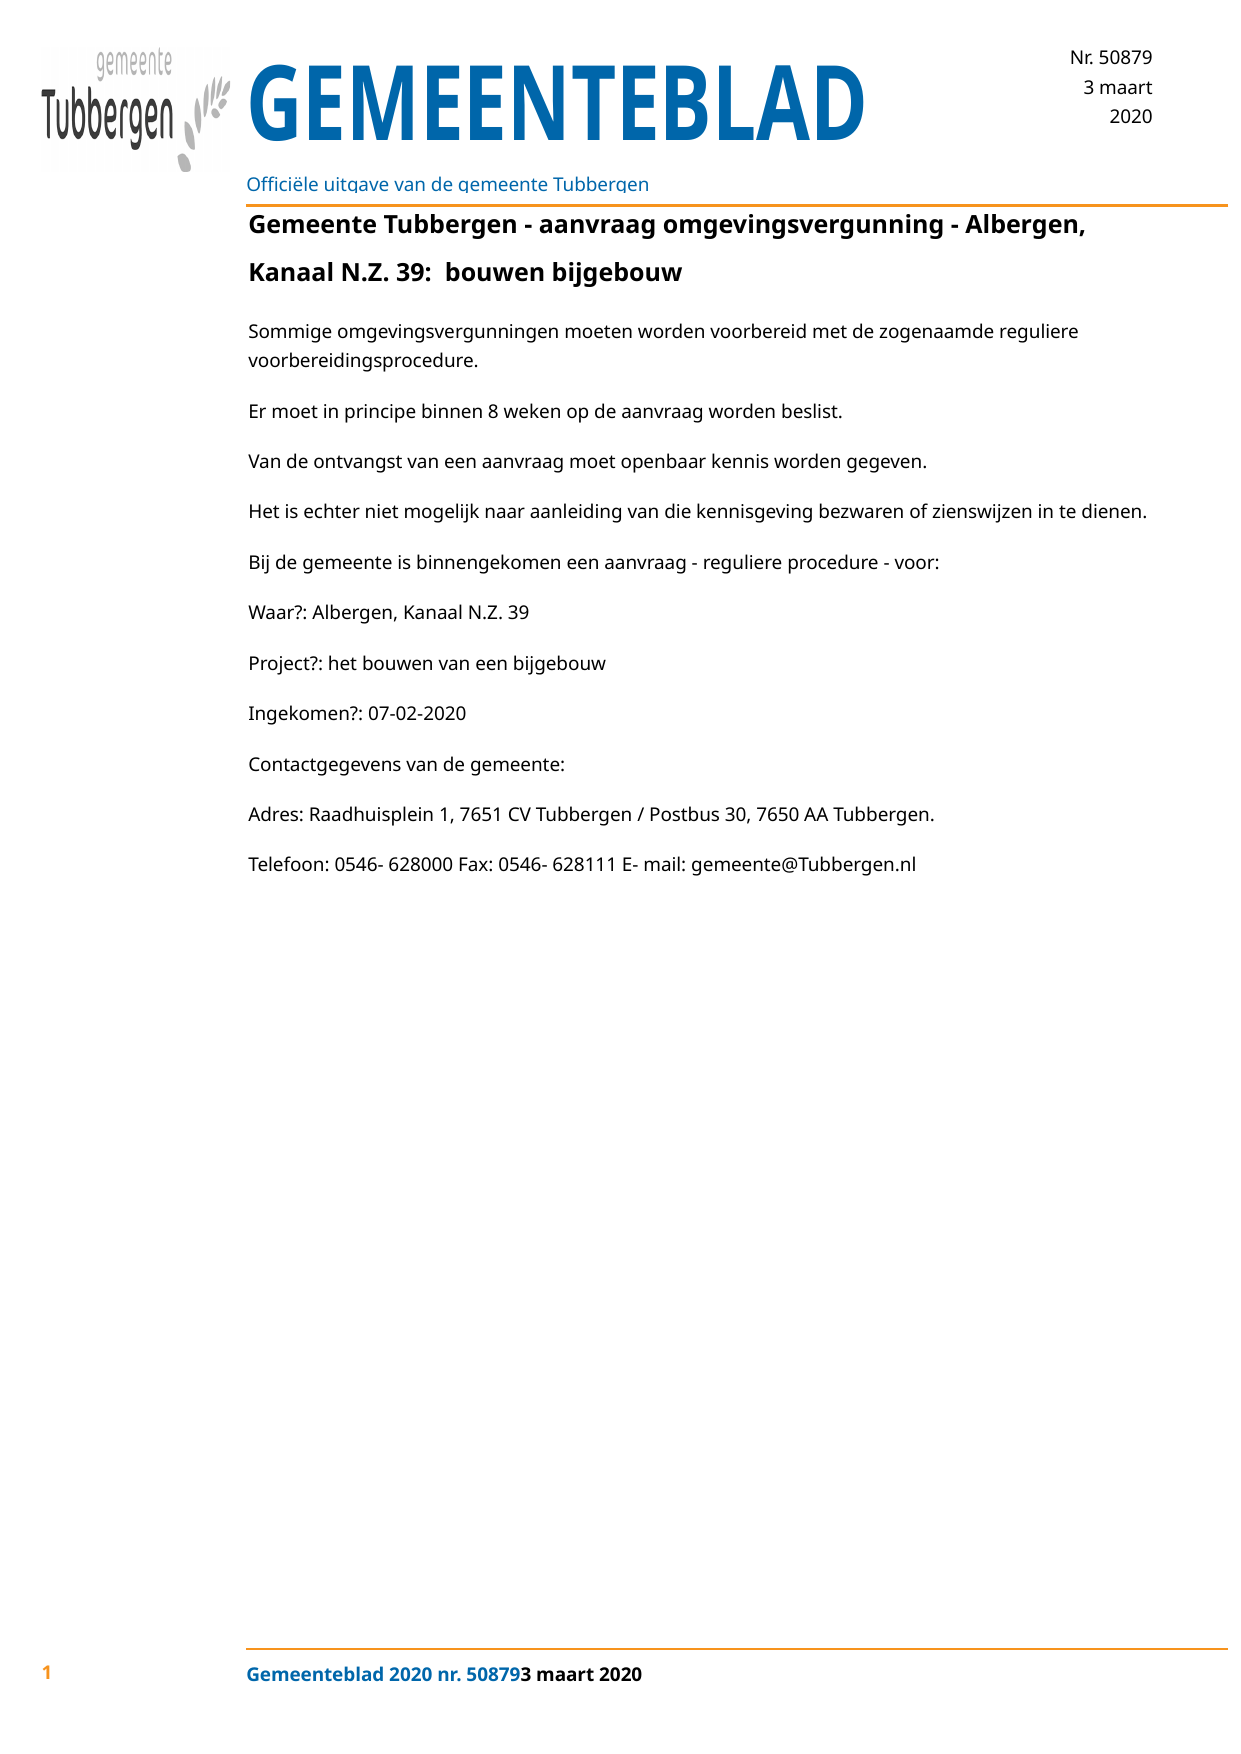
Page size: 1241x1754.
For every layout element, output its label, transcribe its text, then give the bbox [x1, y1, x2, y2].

text Telefoon: 0546- 628000 Fax: 0546- 628111 E- mail: gemeente@Tubbergen.nl [248, 852, 1152, 877]
text Bij de gemeente is binnengekomen een aanvraag - reguliere procedure - voor: [248, 549, 1152, 575]
text Ingekomen?: 07-02-2020 [248, 700, 1152, 726]
text Het is echter niet mogelijk naar aanleiding van die kennisgeving bezwaren of zienswijzen in te dienen. [248, 499, 1152, 524]
text Gemeente Tubbergen - aanvraag omgevingsvergunning - Albergen, Kanaal N.Z. 39: bouwen bijgebouw [248, 207, 1152, 288]
text Sommige omgevingsvergunningen moeten worden voorbereid met de zogenaamde reguliere voorbereidingsprocedure. [248, 318, 1152, 373]
text Waar?: Albergen, Kanaal N.Z. 39 [248, 599, 1152, 625]
text Van de ontvangst van een aanvraag moet openbaar kennis worden gegeven. [248, 448, 1152, 474]
text Project?: het bouwen van een bijgebouw [248, 650, 1152, 676]
text Adres: Raadhuisplein 1, 7651 CV Tubbergen / Postbus 30, 7650 AA Tubbergen. [248, 801, 1152, 827]
text Er moet in principe binnen 8 weken op de aanvraag worden beslist. [248, 398, 1152, 424]
picture [41, 47, 231, 172]
text Contactgegevens van de gemeente: [248, 751, 1152, 777]
